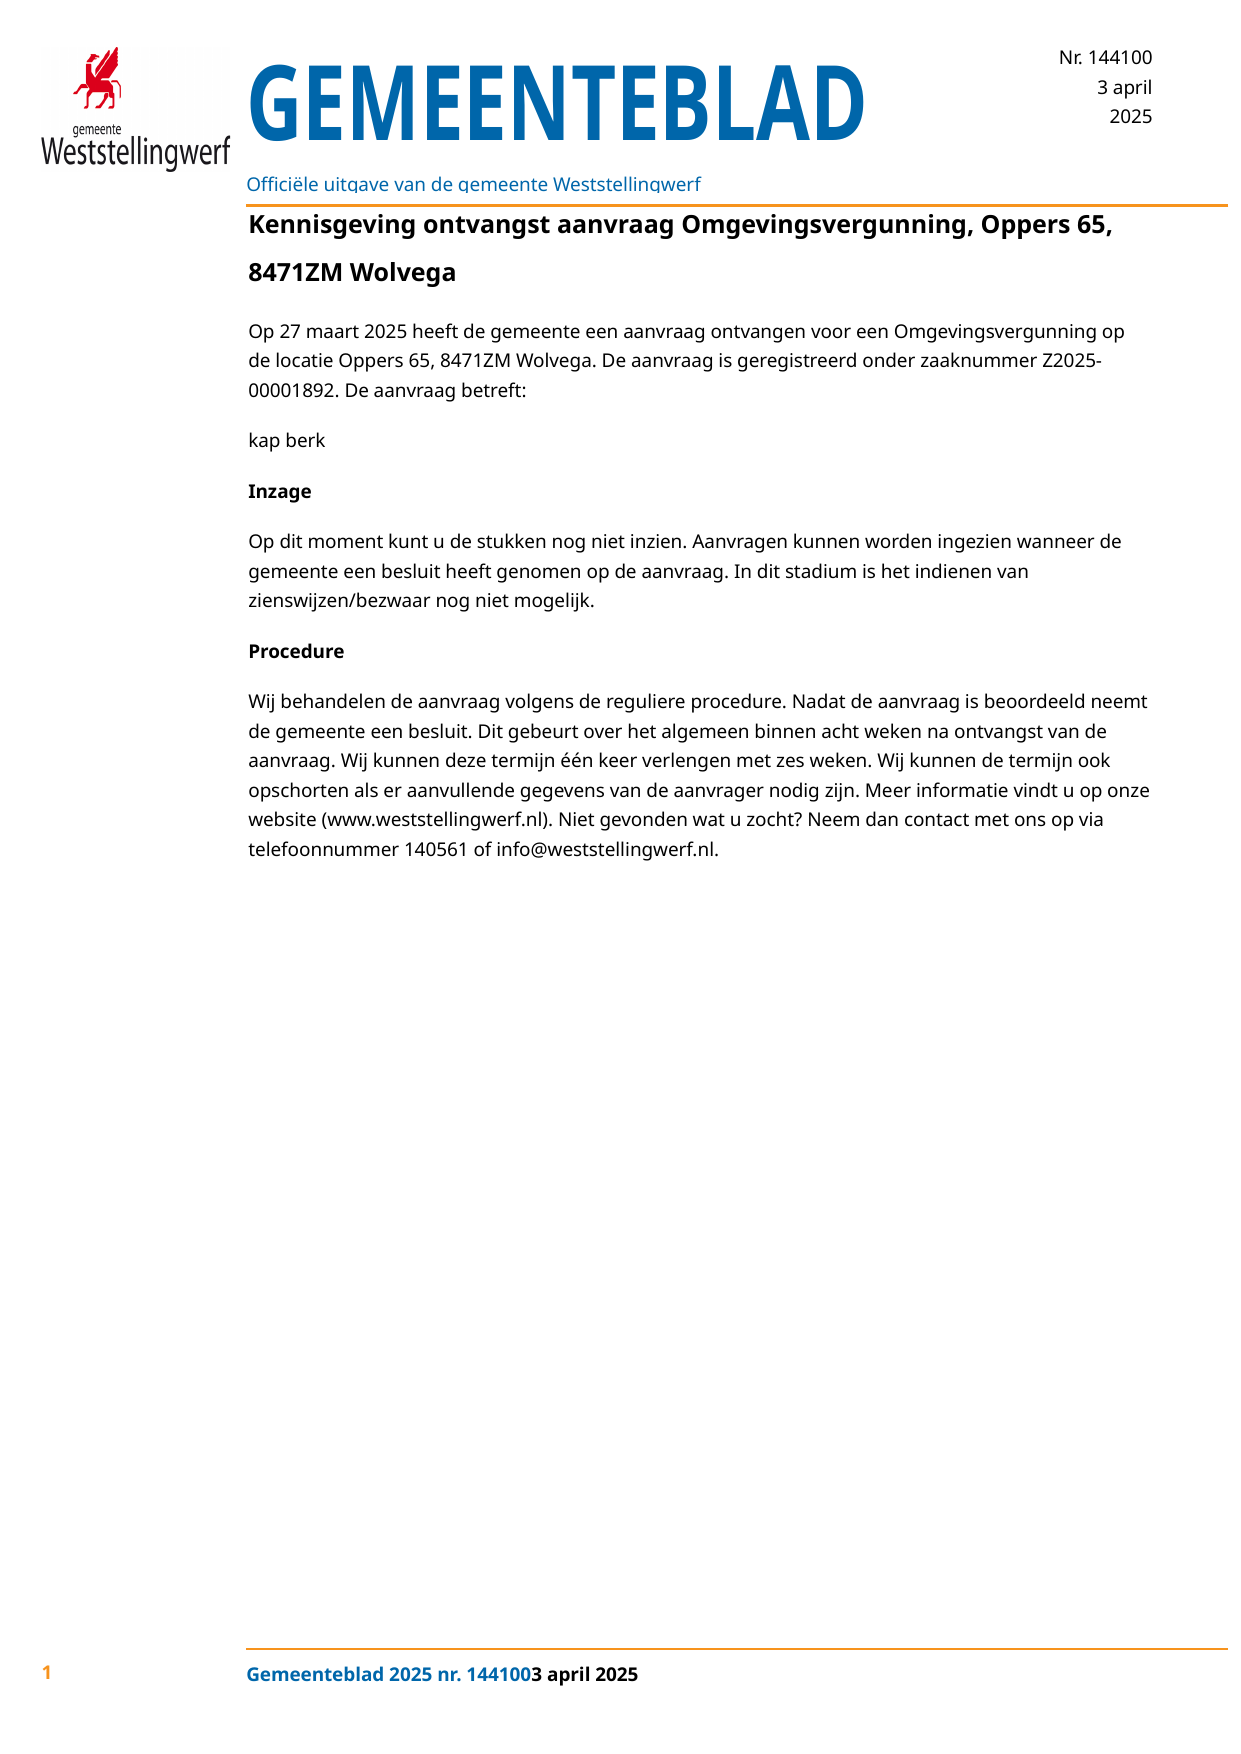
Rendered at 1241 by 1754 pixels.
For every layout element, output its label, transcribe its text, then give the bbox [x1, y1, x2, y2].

text Procedure [248, 638, 1152, 664]
picture [41, 47, 231, 172]
text Wij behandelen de aanvraag volgens de reguliere procedure. Nadat de aanvraag is beoordeeld neemt de gemeente een besluit. Dit gebeurt over het algemeen binnen acht weken na ontvangst van de aanvraag. Wij kunnen deze termijn één keer verlengen met zes weken. Wij kunnen de termijn ook opschorten als er aanvullende gegevens van de aanvrager nodig zijn. Meer informatie vindt u op onze website (www.weststellingwerf.nl). Niet gevonden wat u zocht? Neem dan contact met ons op via telefoonnummer 140561 of info@weststellingwerf.nl. [248, 688, 1152, 862]
text Op 27 maart 2025 heeft de gemeente een aanvraag ontvangen voor een Omgevingsvergunning op de locatie Oppers 65, 8471ZM Wolvega. De aanvraag is geregistreerd onder zaaknummer Z2025-00001892. De aanvraag betreft: [248, 318, 1152, 403]
text Kennisgeving ontvangst aanvraag Omgevingsvergunning, Oppers 65, 8471ZM Wolvega [248, 207, 1152, 288]
text kap berk [248, 427, 1152, 453]
text Op dit moment kunt u de stukken nog niet inzien. Aanvragen kunnen worden ingezien wanneer de gemeente een besluit heeft genomen op de aanvraag. In dit stadium is het indienen van zienswijzen/bezwaar nog niet mogelijk. [248, 528, 1152, 613]
text Inzage [248, 478, 1152, 504]
